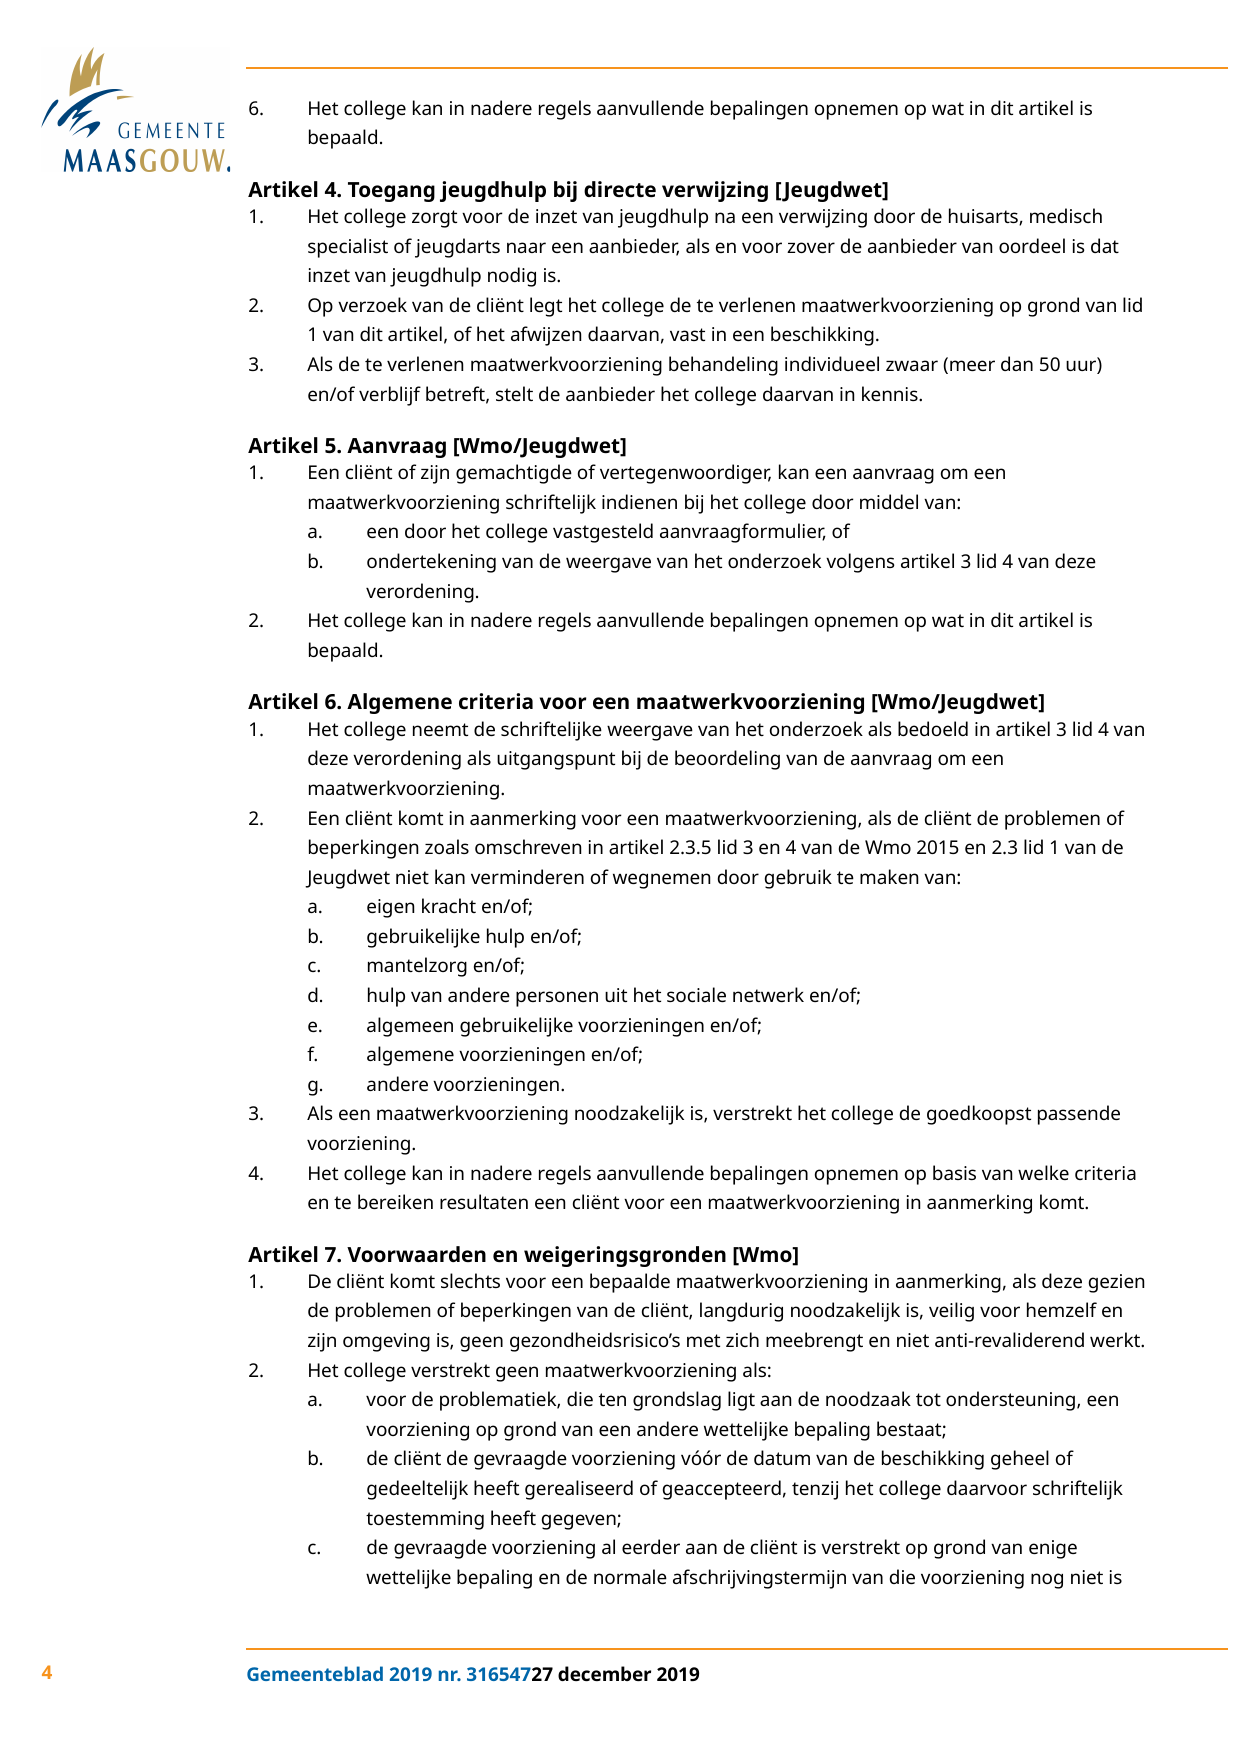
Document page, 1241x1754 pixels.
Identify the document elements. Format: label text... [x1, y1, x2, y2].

text Artikel 6. Algemene criteria voor een maatwerkvoorziening [Wmo/Jeugdwet] [248, 687, 1152, 716]
list Het college kan in nadere regels aanvullende bepalingen opnemen op wat in dit artikel is bepaald. [248, 607, 1152, 663]
list Als een maatwerkvoorziening noodzakelijk is, verstrekt het college de goedkoopst passende voorziening. [248, 1101, 1152, 1156]
list hulp van andere personen uit het sociale netwerk en/of; [307, 982, 1152, 1008]
list Een cliënt of zijn gemachtigde of vertegenwoordiger, kan een aanvraag om een maatwerkvoorziening schriftelijk indienen bij het college door middel van: [248, 459, 1152, 515]
list Als de te verlenen maatwerkvoorziening behandeling individueel zwaar (meer dan 50 uur) en/of verblijf betreft, stelt de aanbieder het college daarvan in kennis. [248, 351, 1152, 406]
list andere voorzieningen. [307, 1071, 1152, 1097]
list algemeen gebruikelijke voorzieningen en/of; [307, 1012, 1152, 1037]
list algemene voorzieningen en/of; [307, 1041, 1152, 1067]
list ondertekening van de weergave van het onderzoek volgens artikel 3 lid 4 van deze verordening. [307, 548, 1152, 604]
list Het college neemt de schriftelijke weergave van het onderzoek als bedoeld in artikel 3 lid 4 van deze verordening als uitgangspunt bij de beoordeling van de aanvraag om een maatwerkvoorziening. [248, 716, 1152, 801]
list Het college verstrekt geen maatwerkvoorziening als: [248, 1357, 1152, 1383]
list Het college kan in nadere regels aanvullende bepalingen opnemen op wat in dit artikel is bepaald. [248, 95, 1152, 150]
list de cliënt de gevraagde voorziening vóór de datum van de beschikking geheel of gedeeltelijk heeft gerealiseerd of geaccepteerd, tenzij het college daarvoor schriftelijk toestemming heeft gegeven; [307, 1446, 1152, 1531]
list eigen kracht en/of; [307, 893, 1152, 919]
list Op verzoek van de cliënt legt het college de te verlenen maatwerkvoorziening op grond van lid 1 van dit artikel, of het afwijzen daarvan, vast in een beschikking. [248, 292, 1152, 347]
list Het college zorgt voor de inzet van jeugdhulp na een verwijzing door de huisarts, medisch specialist of jeugdarts naar een aanbieder, als en voor zover de aanbieder van oordeel is dat inzet van jeugdhulp nodig is. [248, 203, 1152, 288]
list Een cliënt komt in aanmerking voor een maatwerkvoorziening, als de cliënt de problemen of beperkingen zoals omschreven in artikel 2.3.5 lid 3 en 4 van de Wmo 2015 en 2.3 lid 1 van de Jeugdwet niet kan verminderen of wegnemen door gebruik te maken van: [248, 805, 1152, 889]
list een door het college vastgesteld aanvraagformulier, of [307, 519, 1152, 544]
text Artikel 5. Aanvraag [Wmo/Jeugdwet] [248, 431, 1152, 459]
text Artikel 7. Voorwaarden en weigeringsgronden [Wmo] [248, 1240, 1152, 1268]
list gebruikelijke hulp en/of; [307, 923, 1152, 949]
list voor de problematiek, die ten grondslag ligt aan de noodzaak tot ondersteuning, een voorziening op grond van een andere wettelijke bepaling bestaat; [307, 1386, 1152, 1442]
list Het college kan in nadere regels aanvullende bepalingen opnemen op basis van welke criteria en te bereiken resultaten een cliënt voor een maatwerkvoorziening in aanmerking komt. [248, 1160, 1152, 1215]
picture [41, 47, 231, 172]
text Artikel 4. Toegang jeugdhulp bij directe verwijzing [Jeugdwet] [248, 175, 1152, 203]
list mantelzorg en/of; [307, 953, 1152, 978]
list De cliënt komt slechts voor een bepaalde maatwerkvoorziening in aanmerking, als deze gezien de problemen of beperkingen van de cliënt, langdurig noodzakelijk is, veilig voor hemzelf en zijn omgeving is, geen gezondheidsrisico’s met zich meebrengt en niet anti-revaliderend werkt. [248, 1268, 1152, 1353]
list de gevraagde voorziening al eerder aan de cliënt is verstrekt op grond van enige wettelijke bepaling en de normale afschrijvingstermijn van die voorziening nog niet is [307, 1534, 1152, 1590]
